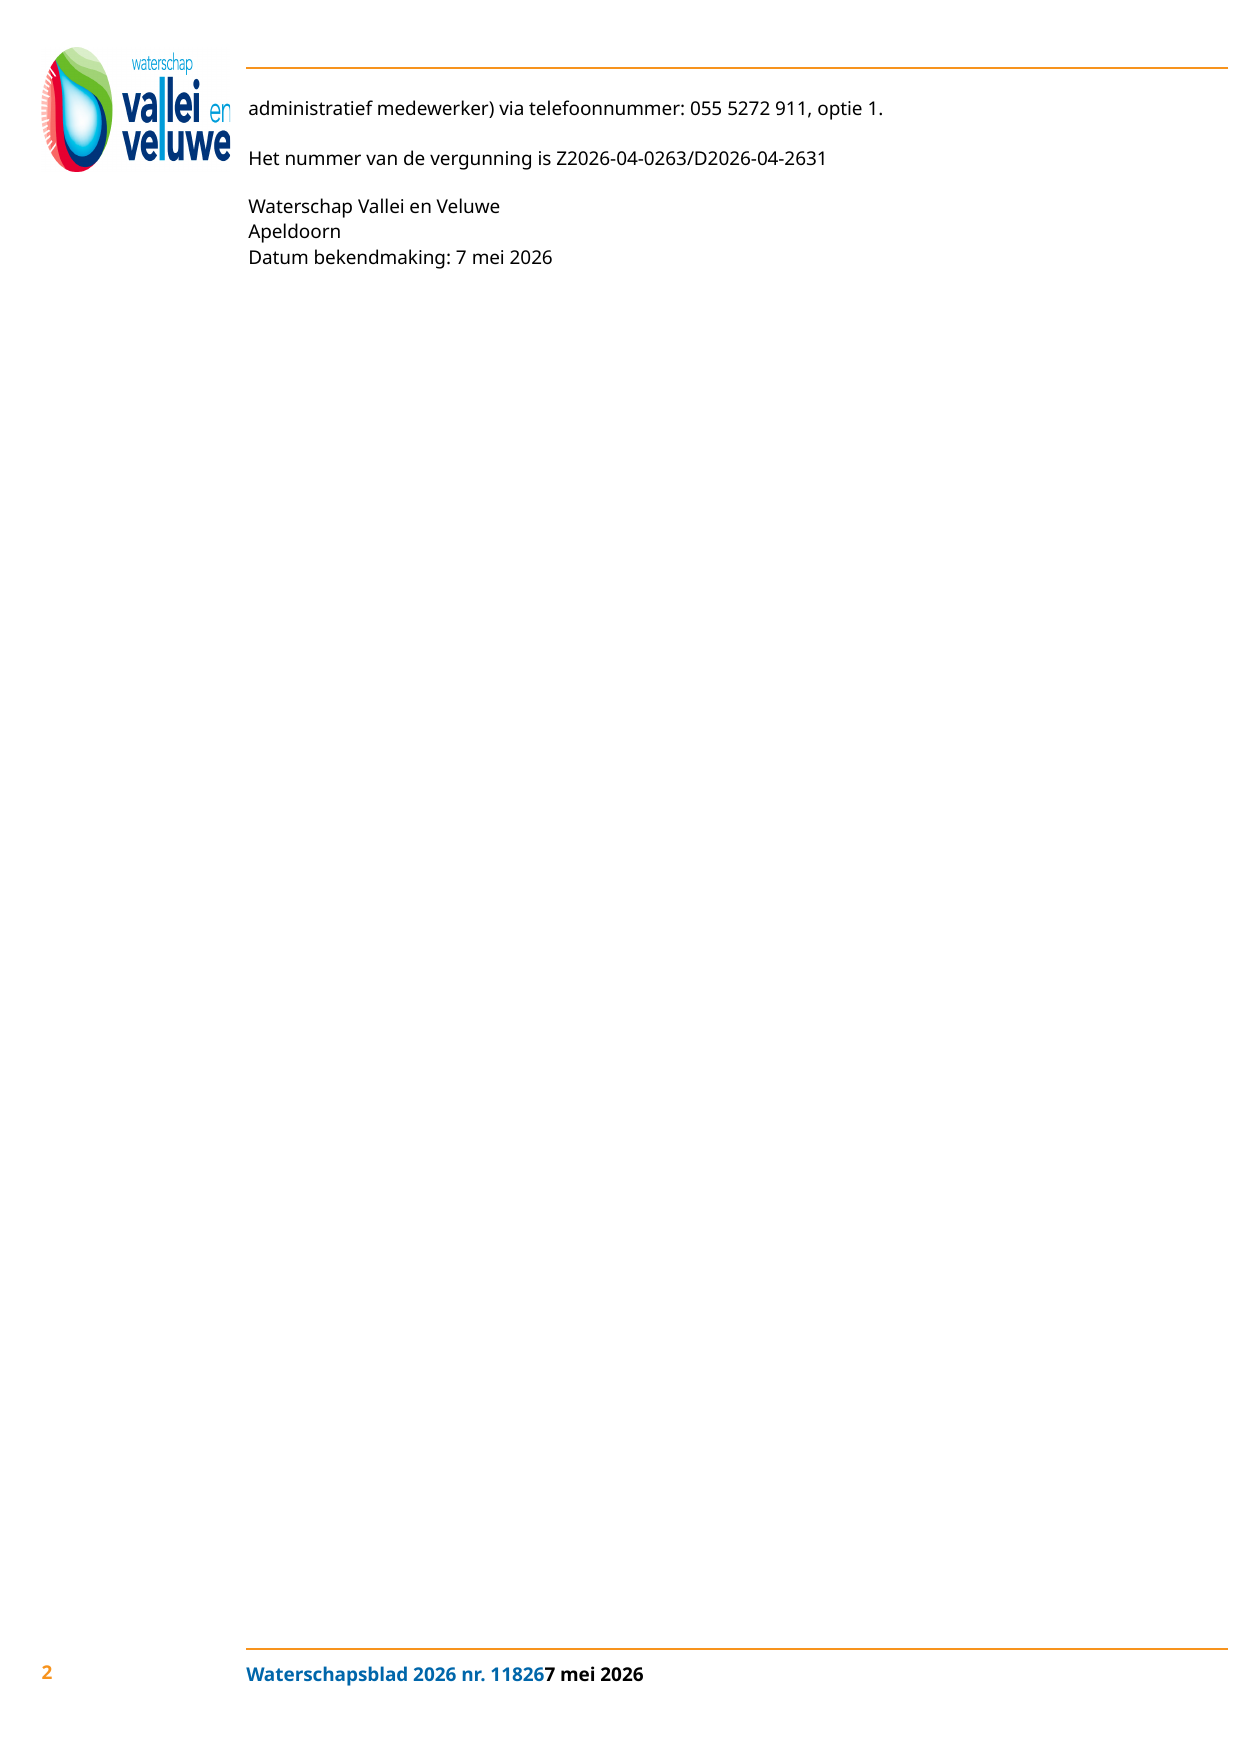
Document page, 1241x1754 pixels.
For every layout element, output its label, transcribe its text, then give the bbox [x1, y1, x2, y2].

text Waterschap Vallei en Veluwe [248, 193, 1152, 219]
text Datum bekendmaking: 7 mei 2026 [248, 244, 1152, 270]
picture [41, 47, 231, 172]
text administratief medewerker) via telefoonnummer: 055 5272 911, optie 1. [248, 95, 1152, 121]
text Het nummer van de vergunning is Z2026-04-0263/D2026-04-2631 [248, 145, 1152, 171]
text Apeldoorn [248, 219, 1152, 244]
